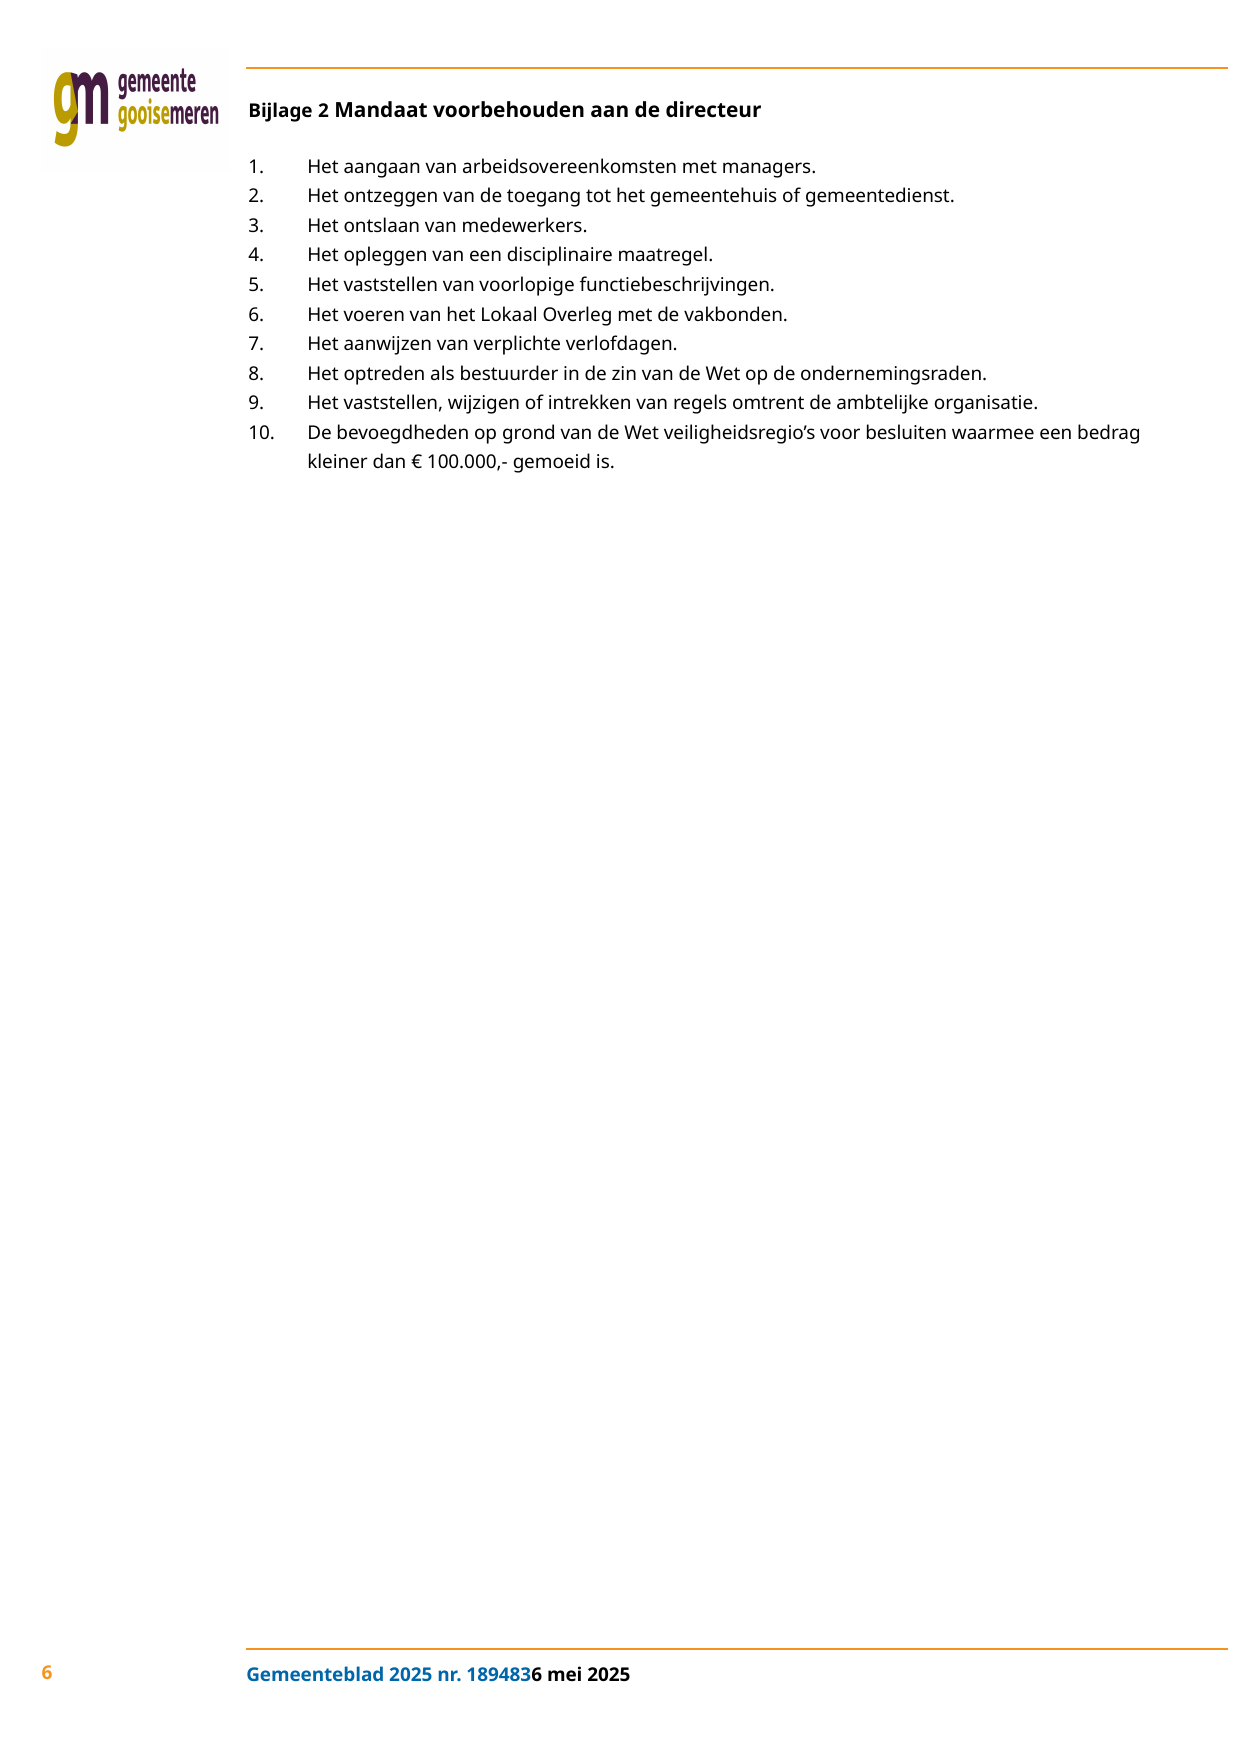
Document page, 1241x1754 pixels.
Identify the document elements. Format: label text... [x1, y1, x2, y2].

picture [41, 47, 231, 172]
list Het optreden als bestuurder in de zin van de Wet op de ondernemingsraden. [248, 360, 1152, 386]
list Het vaststellen van voorlopige functiebeschrijvingen. [248, 271, 1152, 297]
list De bevoegdheden op grond van de Wet veiligheidsregio’s voor besluiten waarmee een bedrag kleiner dan € 100.000,- gemoeid is. [248, 419, 1152, 474]
list Het opleggen van een disciplinaire maatregel. [248, 242, 1152, 267]
list Het ontzeggen van de toegang tot het gemeentehuis of gemeentedienst. [248, 182, 1152, 208]
list Het ontslaan van medewerkers. [248, 212, 1152, 238]
list Het aangaan van arbeidsovereenkomsten met managers. [248, 153, 1152, 179]
list Het vaststellen, wijzigen of intrekken van regels omtrent de ambtelijke organisatie. [248, 389, 1152, 415]
text Bijlage 2 Mandaat voorbehouden aan de directeur [248, 95, 1152, 123]
list Het aanwijzen van verplichte verlofdagen. [248, 330, 1152, 356]
list Het voeren van het Lokaal Overleg met de vakbonden. [248, 301, 1152, 327]
